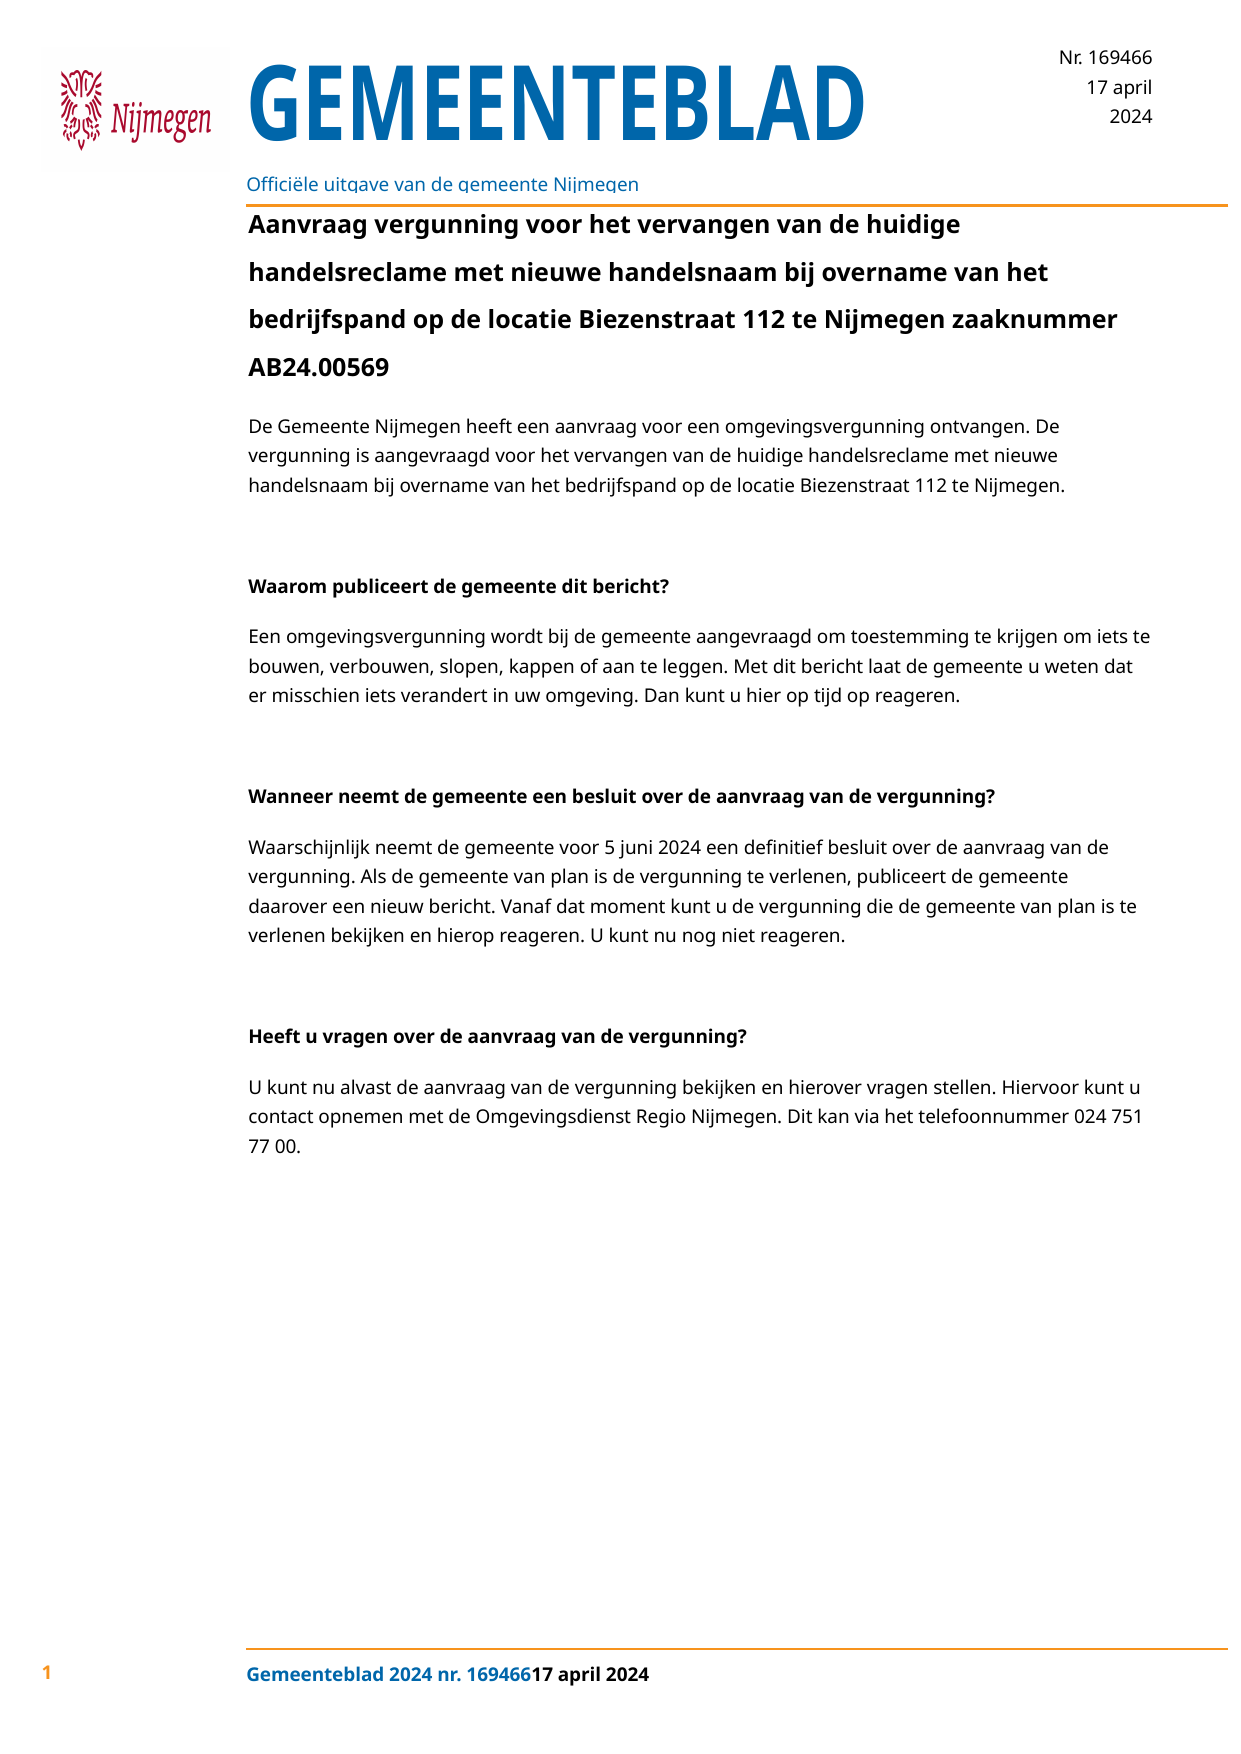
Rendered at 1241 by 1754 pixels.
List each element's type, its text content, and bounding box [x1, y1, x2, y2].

text Waarschijnlijk neemt de gemeente voor 5 juni 2024 een definitief besluit over de aanvraag van de vergunning. Als de gemeente van plan is de vergunning te verlenen, publiceert de gemeente daarover een nieuw bericht. Vanaf dat moment kunt u de vergunning die de gemeente van plan is te verlenen bekijken en hierop reageren. U kunt nu nog niet reageren. [248, 834, 1152, 948]
text Een omgevingsvergunning wordt bij de gemeente aangevraagd om toestemming te krijgen om iets te bouwen, verbouwen, slopen, kappen of aan te leggen. Met dit bericht laat de gemeente u weten dat er misschien iets verandert in uw omgeving. Dan kunt u hier op tijd op reageren. [248, 623, 1152, 708]
text Aanvraag vergunning voor het vervangen van de huidige handelsreclame met nieuwe handelsnaam bij overname van het bedrijfspand op de locatie Biezenstraat 112 te Nijmegen zaaknummer AB24.00569 [248, 207, 1152, 384]
text Waarom publiceert de gemeente dit bericht? [248, 573, 1152, 599]
text Heeft u vragen over de aanvraag van de vergunning? [248, 1023, 1152, 1049]
text De Gemeente Nijmegen heeft een aanvraag voor een omgevingsvergunning ontvangen. De vergunning is aangevraagd voor het vervangen van de huidige handelsreclame met nieuwe handelsnaam bij overname van het bedrijfspand op de locatie Biezenstraat 112 te Nijmegen. [248, 413, 1152, 498]
text Wanneer neemt de gemeente een besluit over de aanvraag van de vergunning? [248, 783, 1152, 809]
picture [41, 47, 231, 172]
text U kunt nu alvast de aanvraag van de vergunning bekijken en hierover vragen stellen. Hiervoor kunt u contact opnemen met de Omgevingsdienst Regio Nijmegen. Dit kan via het telefoonnummer 024 751 77 00. [248, 1074, 1152, 1159]
